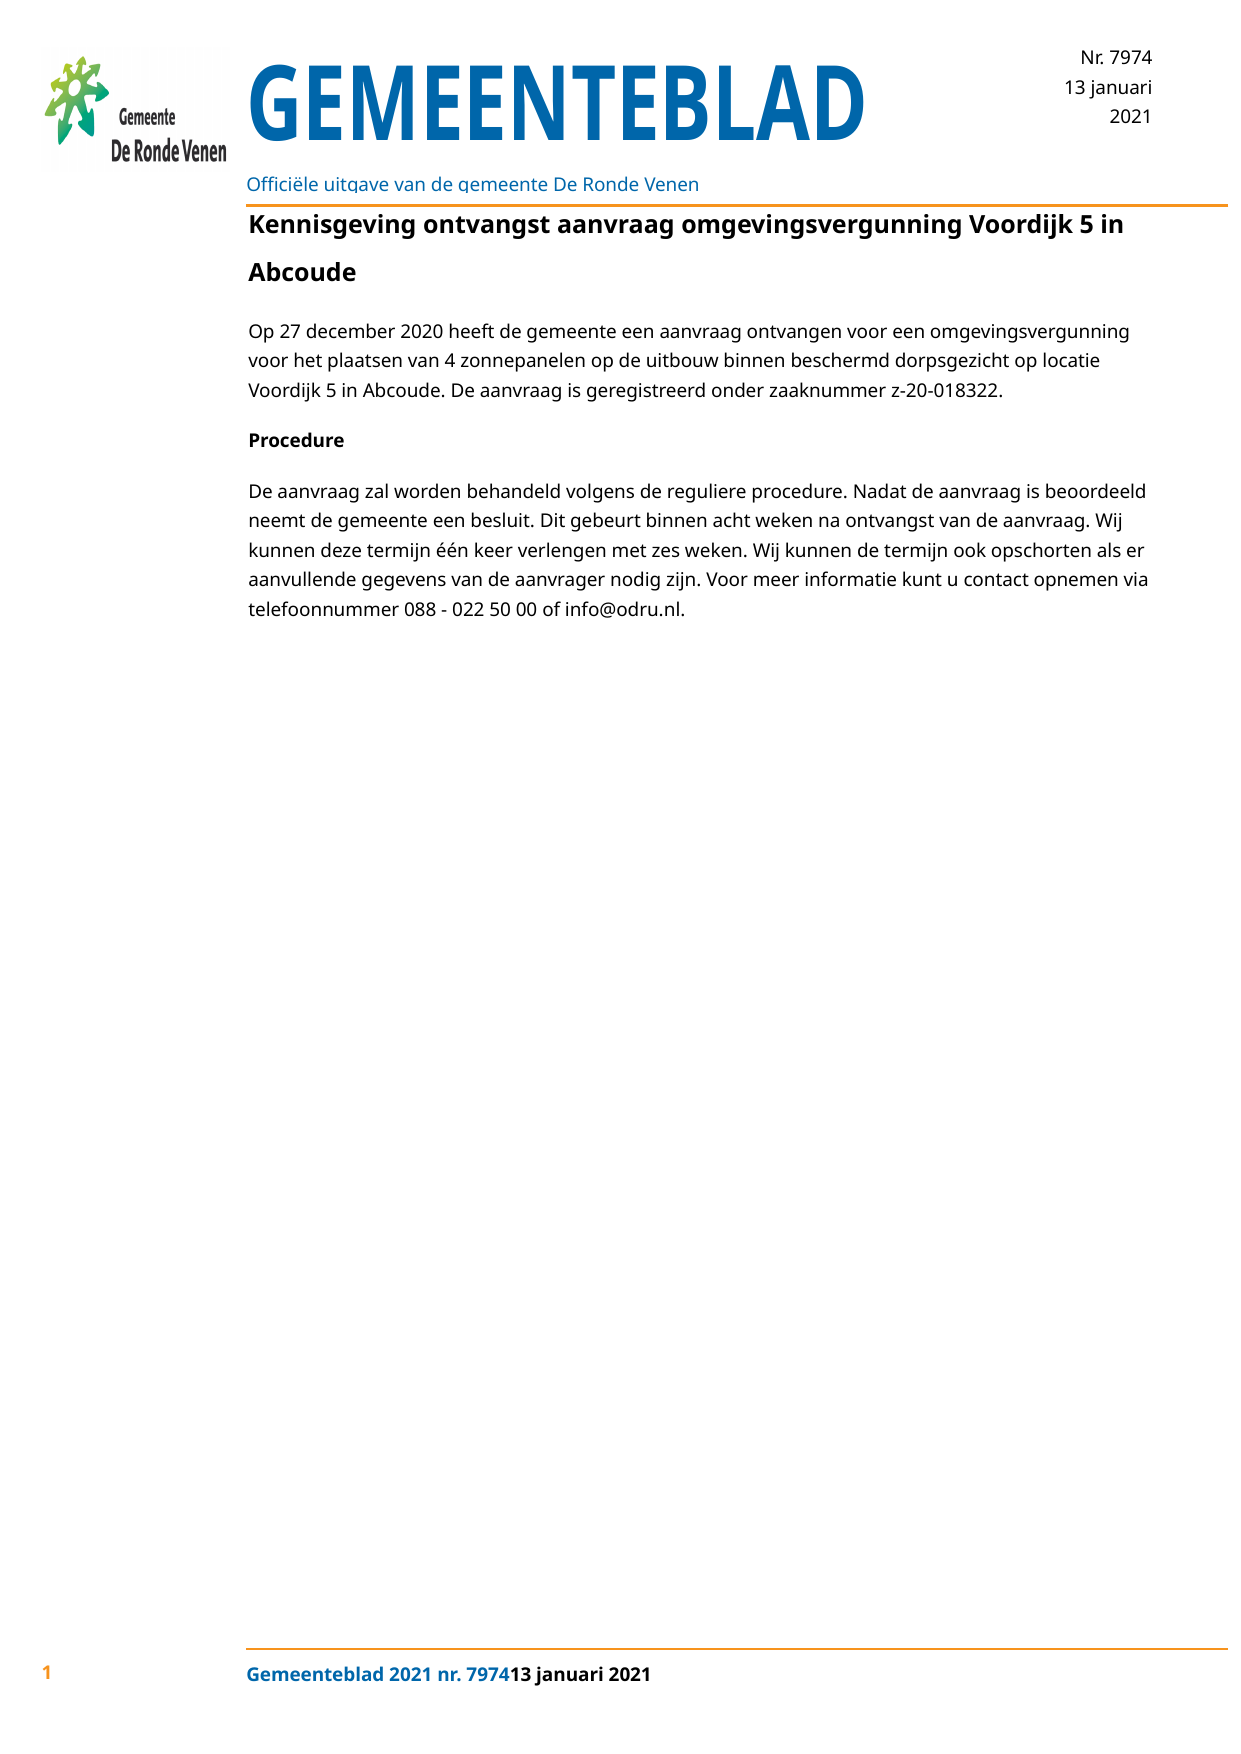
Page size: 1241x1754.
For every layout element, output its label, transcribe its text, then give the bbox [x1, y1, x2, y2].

text Kennisgeving ontvangst aanvraag omgevingsvergunning Voordijk 5 in Abcoude [248, 207, 1152, 288]
text Op 27 december 2020 heeft de gemeente een aanvraag ontvangen voor een omgevingsvergunning voor het plaatsen van 4 zonnepanelen op de uitbouw binnen beschermd dorpsgezicht op locatie Voordijk 5 in Abcoude. De aanvraag is geregistreerd onder zaaknummer z-20-018322. [248, 318, 1152, 403]
text De aanvraag zal worden behandeld volgens de reguliere procedure. Nadat de aanvraag is beoordeeld neemt de gemeente een besluit. Dit gebeurt binnen acht weken na ontvangst van de aanvraag. Wij kunnen deze termijn één keer verlengen met zes weken. Wij kunnen de termijn ook opschorten als er aanvullende gegevens van de aanvrager nodig zijn. Voor meer informatie kunt u contact opnemen via telefoonnummer 088 - 022 50 00 of info@odru.nl. [248, 478, 1152, 622]
text Procedure [248, 427, 1152, 453]
picture [41, 47, 231, 172]
